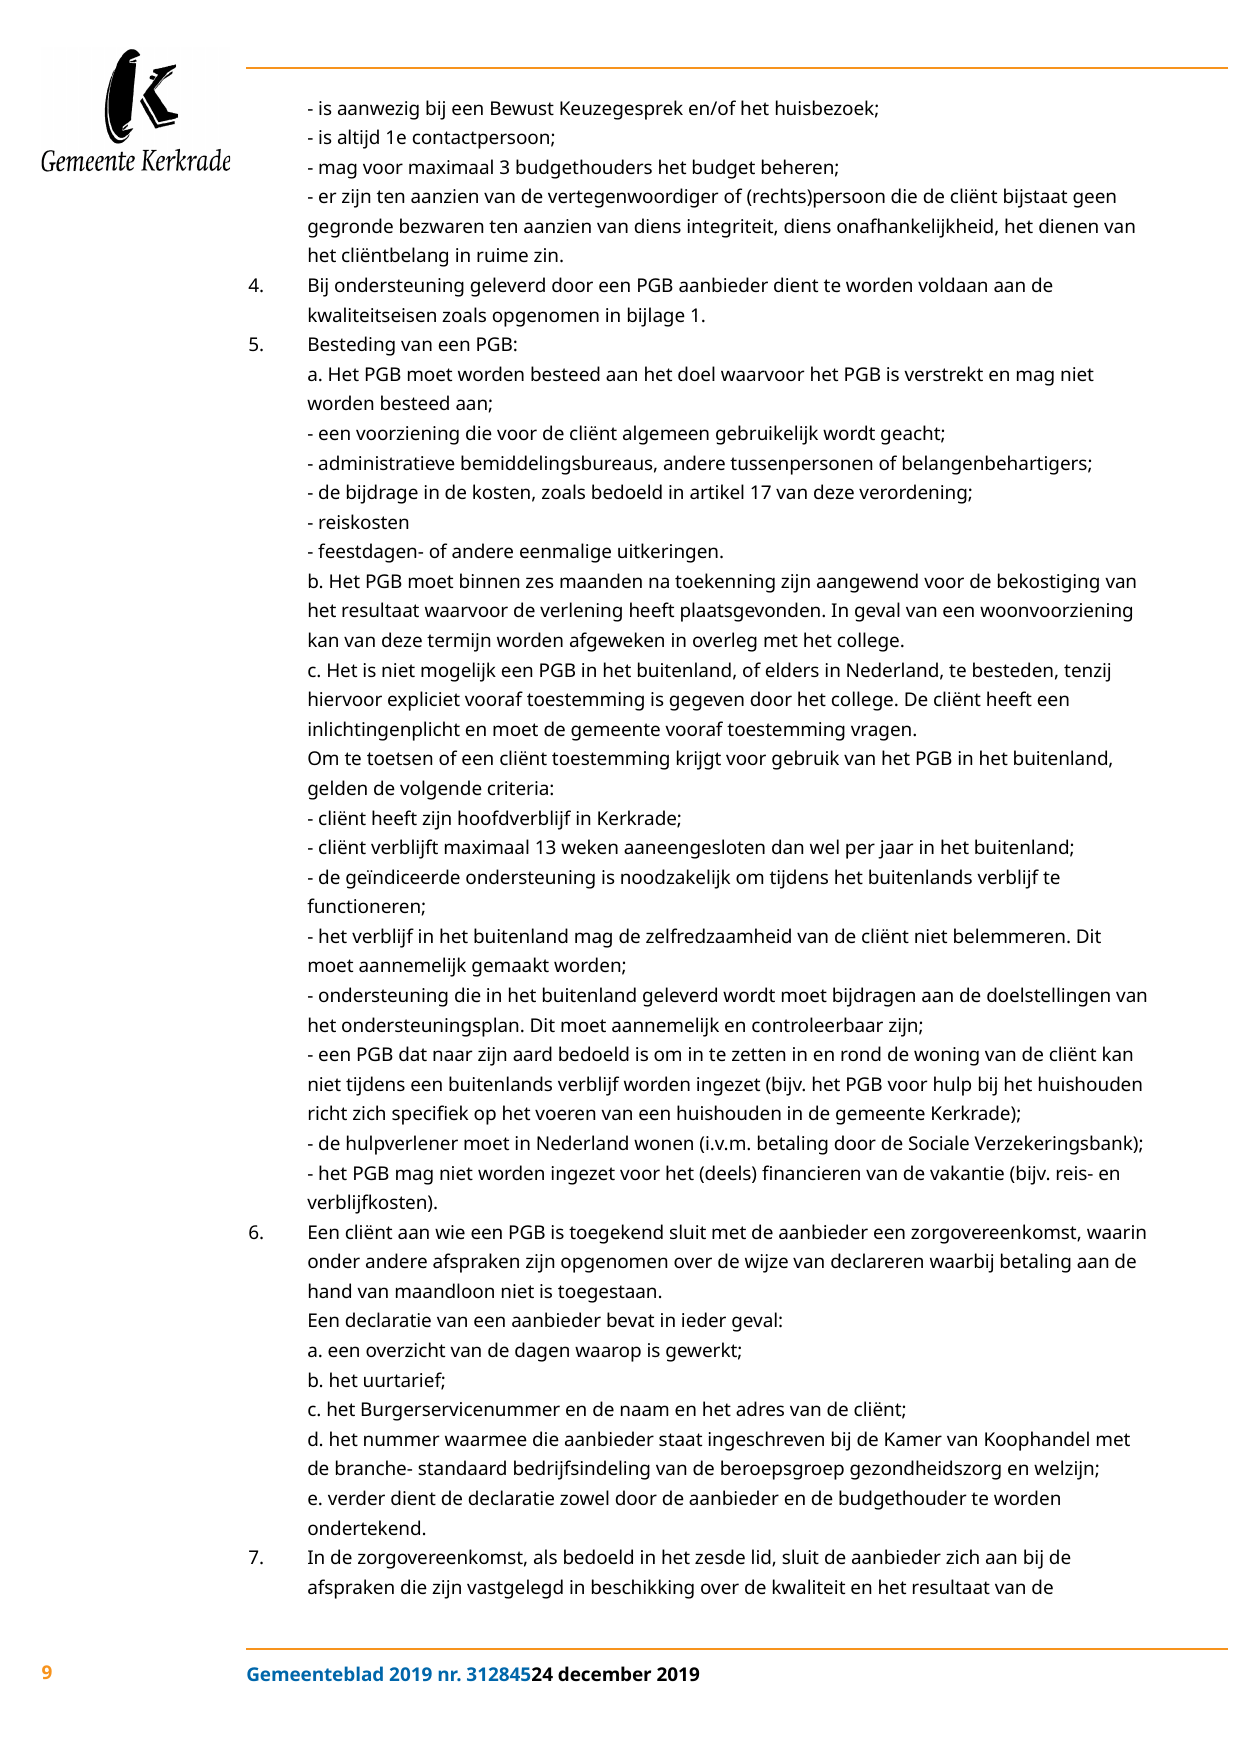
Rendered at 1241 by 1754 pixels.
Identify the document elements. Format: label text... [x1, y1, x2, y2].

list e. verder dient de declaratie zowel door de aanbieder en de budgethouder te worden ondertekend. [248, 1485, 1152, 1541]
list a. een overzicht van de dagen waarop is gewerkt; [248, 1337, 1152, 1363]
list - cliënt verblijft maximaal 13 weken aaneengesloten dan wel per jaar in het buitenland; [248, 834, 1152, 860]
list Bij ondersteuning geleverd door een PGB aanbieder dient te worden voldaan aan de kwaliteitseisen zoals opgenomen in bijlage 1. [248, 272, 1152, 328]
list b. het uurtarief; [248, 1367, 1152, 1393]
list c. het Burgerservicenummer en de naam en het adres van de cliënt; [248, 1396, 1152, 1422]
list - het verblijf in het buitenland mag de zelfredzaamheid van de cliënt niet belemmeren. Dit moet aannemelijk gemaakt worden; [248, 923, 1152, 978]
list - administratieve bemiddelingsbureaus, andere tussenpersonen of belangenbehartigers; [248, 450, 1152, 476]
list - mag voor maximaal 3 budgethouders het budget beheren; [248, 154, 1152, 180]
list Een declaratie van een aanbieder bevat in ieder geval: [248, 1308, 1152, 1333]
picture [41, 47, 231, 172]
list - ondersteuning die in het buitenland geleverd wordt moet bijdragen aan de doelstellingen van het ondersteuningsplan. Dit moet aannemelijk en controleerbaar zijn; [248, 982, 1152, 1038]
list - feestdagen- of andere eenmalige uitkeringen. [248, 538, 1152, 564]
list - er zijn ten aanzien van de vertegenwoordiger of (rechts)persoon die de cliënt bijstaat geen gegronde bezwaren ten aanzien van diens integriteit, diens onafhankelijkheid, het dienen van het cliëntbelang in ruime zin. [248, 183, 1152, 268]
list - reiskosten [248, 509, 1152, 535]
list - cliënt heeft zijn hoofdverblijf in Kerkrade; [248, 805, 1152, 831]
list - de bijdrage in de kosten, zoals bedoeld in artikel 17 van deze verordening; [248, 479, 1152, 505]
list a. Het PGB moet worden besteed aan het doel waarvoor het PGB is verstrekt en mag niet worden besteed aan; [248, 361, 1152, 416]
list Besteding van een PGB: [248, 331, 1152, 357]
list b. Het PGB moet binnen zes maanden na toekenning zijn aangewend voor de bekostiging van het resultaat waarvoor de verlening heeft plaatsgevonden. In geval van een woonvoorziening kan van deze termijn worden afgeweken in overleg met het college. [248, 568, 1152, 653]
list - is aanwezig bij een Bewust Keuzegesprek en/of het huisbezoek; [248, 95, 1152, 121]
list Een cliënt aan wie een PGB is toegekend sluit met de aanbieder een zorgovereenkomst, waarin onder andere afspraken zijn opgenomen over de wijze van declareren waarbij betaling aan de hand van maandloon niet is toegestaan. [248, 1219, 1152, 1304]
list - de geïndiceerde ondersteuning is noodzakelijk om tijdens het buitenlands verblijf te functioneren; [248, 864, 1152, 919]
list - een PGB dat naar zijn aard bedoeld is om in te zetten in en rond de woning van de cliënt kan niet tijdens een buitenlands verblijf worden ingezet (bijv. het PGB voor hulp bij het huishouden richt zich specifiek op het voeren van een huishouden in de gemeente Kerkrade); [248, 1041, 1152, 1126]
list Om te toetsen of een cliënt toestemming krijgt voor gebruik van het PGB in het buitenland, gelden de volgende criteria: [248, 746, 1152, 801]
list In de zorgovereenkomst, als bedoeld in het zesde lid, sluit de aanbieder zich aan bij de afspraken die zijn vastgelegd in beschikking over de kwaliteit en het resultaat van de [248, 1544, 1152, 1600]
list c. Het is niet mogelijk een PGB in het buitenland, of elders in Nederland, te besteden, tenzij hiervoor expliciet vooraf toestemming is gegeven door het college. De cliënt heeft een inlichtingenplicht en moet de gemeente vooraf toestemming vragen. [248, 657, 1152, 742]
list d. het nummer waarmee die aanbieder staat ingeschreven bij de Kamer van Koophandel met de branche- standaard bedrijfsindeling van de beroepsgroep gezondheidszorg en welzijn; [248, 1426, 1152, 1481]
list - is altijd 1e contactpersoon; [248, 124, 1152, 150]
list - de hulpverlener moet in Nederland wonen (i.v.m. betaling door de Sociale Verzekeringsbank); [248, 1130, 1152, 1156]
list - het PGB mag niet worden ingezet voor het (deels) financieren van de vakantie (bijv. reis- en verblijfkosten). [248, 1160, 1152, 1215]
list - een voorziening die voor de cliënt algemeen gebruikelijk wordt geacht; [248, 420, 1152, 446]
